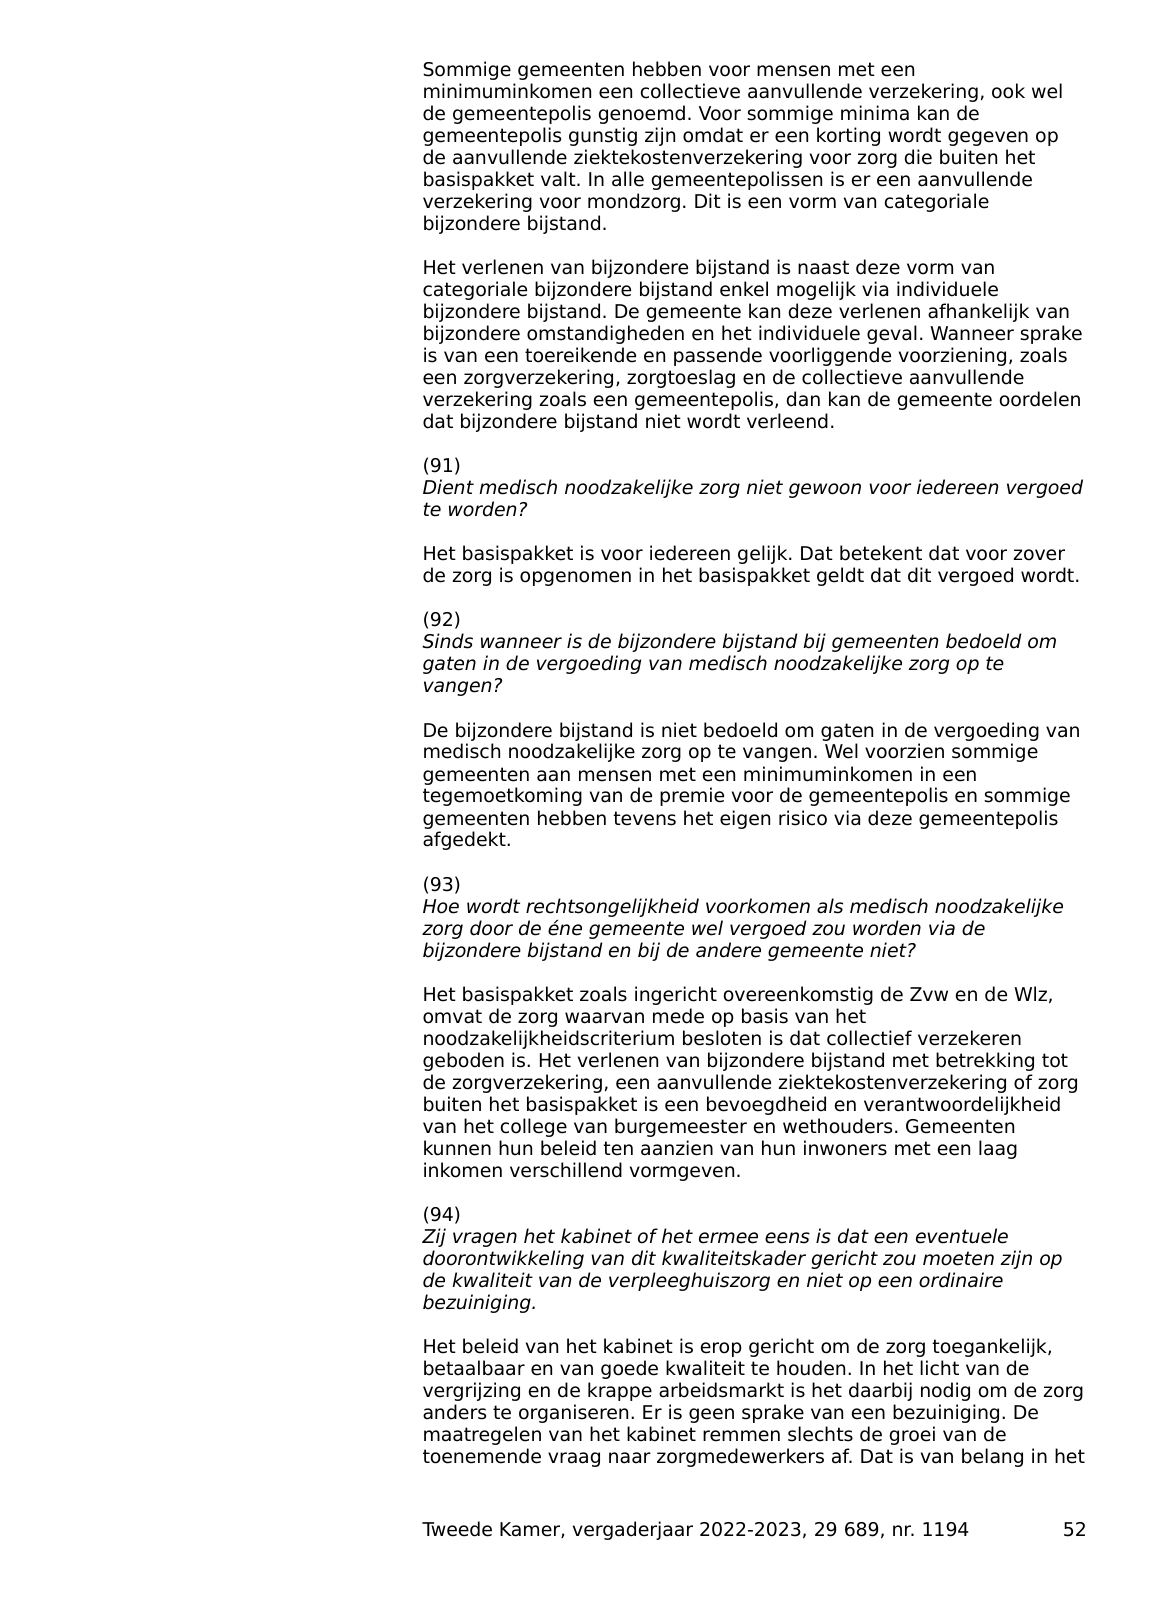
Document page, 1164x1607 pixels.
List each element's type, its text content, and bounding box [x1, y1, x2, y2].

text Het verlenen van bijzondere bijstand is naast deze vorm van categoriale bijzondere bijstand enkel mogelijk via individuele bijzondere bijstand. De gemeente kan deze verlenen afhankelijk van bijzondere omstandigheden en het individuele geval. Wanneer sprake is van een toereikende en passende voorliggende voorziening, zoals een zorgverzekering, zorgtoeslag en de collectieve aanvullende verzekering zoals een gemeentepolis, dan kan de gemeente oordelen dat bijzondere bijstand niet wordt verleend. [422, 257, 1087, 433]
text (93) [422, 873, 1087, 896]
text (94) [422, 1204, 1087, 1226]
text Zij vragen het kabinet of het ermee eens is dat een eventuele doorontwikkeling van dit kwaliteitskader gericht zou moeten zijn op de kwaliteit van de verpleeghuiszorg en niet op een ordinaire bezuiniging. [422, 1226, 1087, 1313]
text (91) [422, 455, 1087, 477]
text Het basispakket is voor iedereen gelijk. Dat betekent dat voor zover de zorg is opgenomen in het basispakket geldt dat dit vergoed wordt. [422, 543, 1087, 587]
text Sommige gemeenten hebben voor mensen met een minimuminkomen een collectieve aanvullende verzekering, ook wel de gemeentepolis genoemd. Voor sommige minima kan de gemeentepolis gunstig zijn omdat er een korting wordt gegeven op de aanvullende ziektekostenverzekering voor zorg die buiten het basispakket valt. In alle gemeentepolissen is er een aanvullende verzekering voor mondzorg. Dit is een vorm van categoriale bijzondere bijstand. [422, 59, 1087, 235]
text Hoe wordt rechtsongelijkheid voorkomen als medisch noodzakelijke zorg door de éne gemeente wel vergoed zou worden via de bijzondere bijstand en bij de andere gemeente niet? [422, 896, 1087, 961]
text (92) [422, 609, 1087, 631]
text Dient medisch noodzakelijke zorg niet gewoon voor iedereen vergoed te worden? [422, 477, 1087, 521]
text Het beleid van het kabinet is erop gericht om de zorg toegankelijk, betaalbaar en van goede kwaliteit te houden. In het licht van de vergrijzing en de krappe arbeidsmarkt is het daarbij nodig om de zorg anders te organiseren. Er is geen sprake van een bezuiniging. De maatregelen van het kabinet remmen slechts de groei van de toenemende vraag naar zorgmedewerkers af. Dat is van belang in het [422, 1336, 1087, 1468]
text Sinds wanneer is de bijzondere bijstand bij gemeenten bedoeld om gaten in de vergoeding van medisch noodzakelijke zorg op te vangen? [422, 631, 1087, 697]
text Het basispakket zoals ingericht overeenkomstig de Zvw en de Wlz, omvat de zorg waarvan mede op basis van het noodzakelijkheidscriterium besloten is dat collectief verzekeren geboden is. Het verlenen van bijzondere bijstand met betrekking tot de zorgverzekering, een aanvullende ziektekostenverzekering of zorg buiten het basispakket is een bevoegdheid en verantwoordelijkheid van het college van burgemeester en wethouders. Gemeenten kunnen hun beleid ten aanzien van hun inwoners met een laag inkomen verschillend vormgeven. [422, 984, 1087, 1181]
text De bijzondere bijstand is niet bedoeld om gaten in de vergoeding van medisch noodzakelijke zorg op te vangen. Wel voorzien sommige gemeenten aan mensen met een minimuminkomen in een tegemoetkoming van de premie voor de gemeentepolis en sommige gemeenten hebben tevens het eigen risico via deze gemeentepolis afgedekt. [422, 719, 1087, 851]
